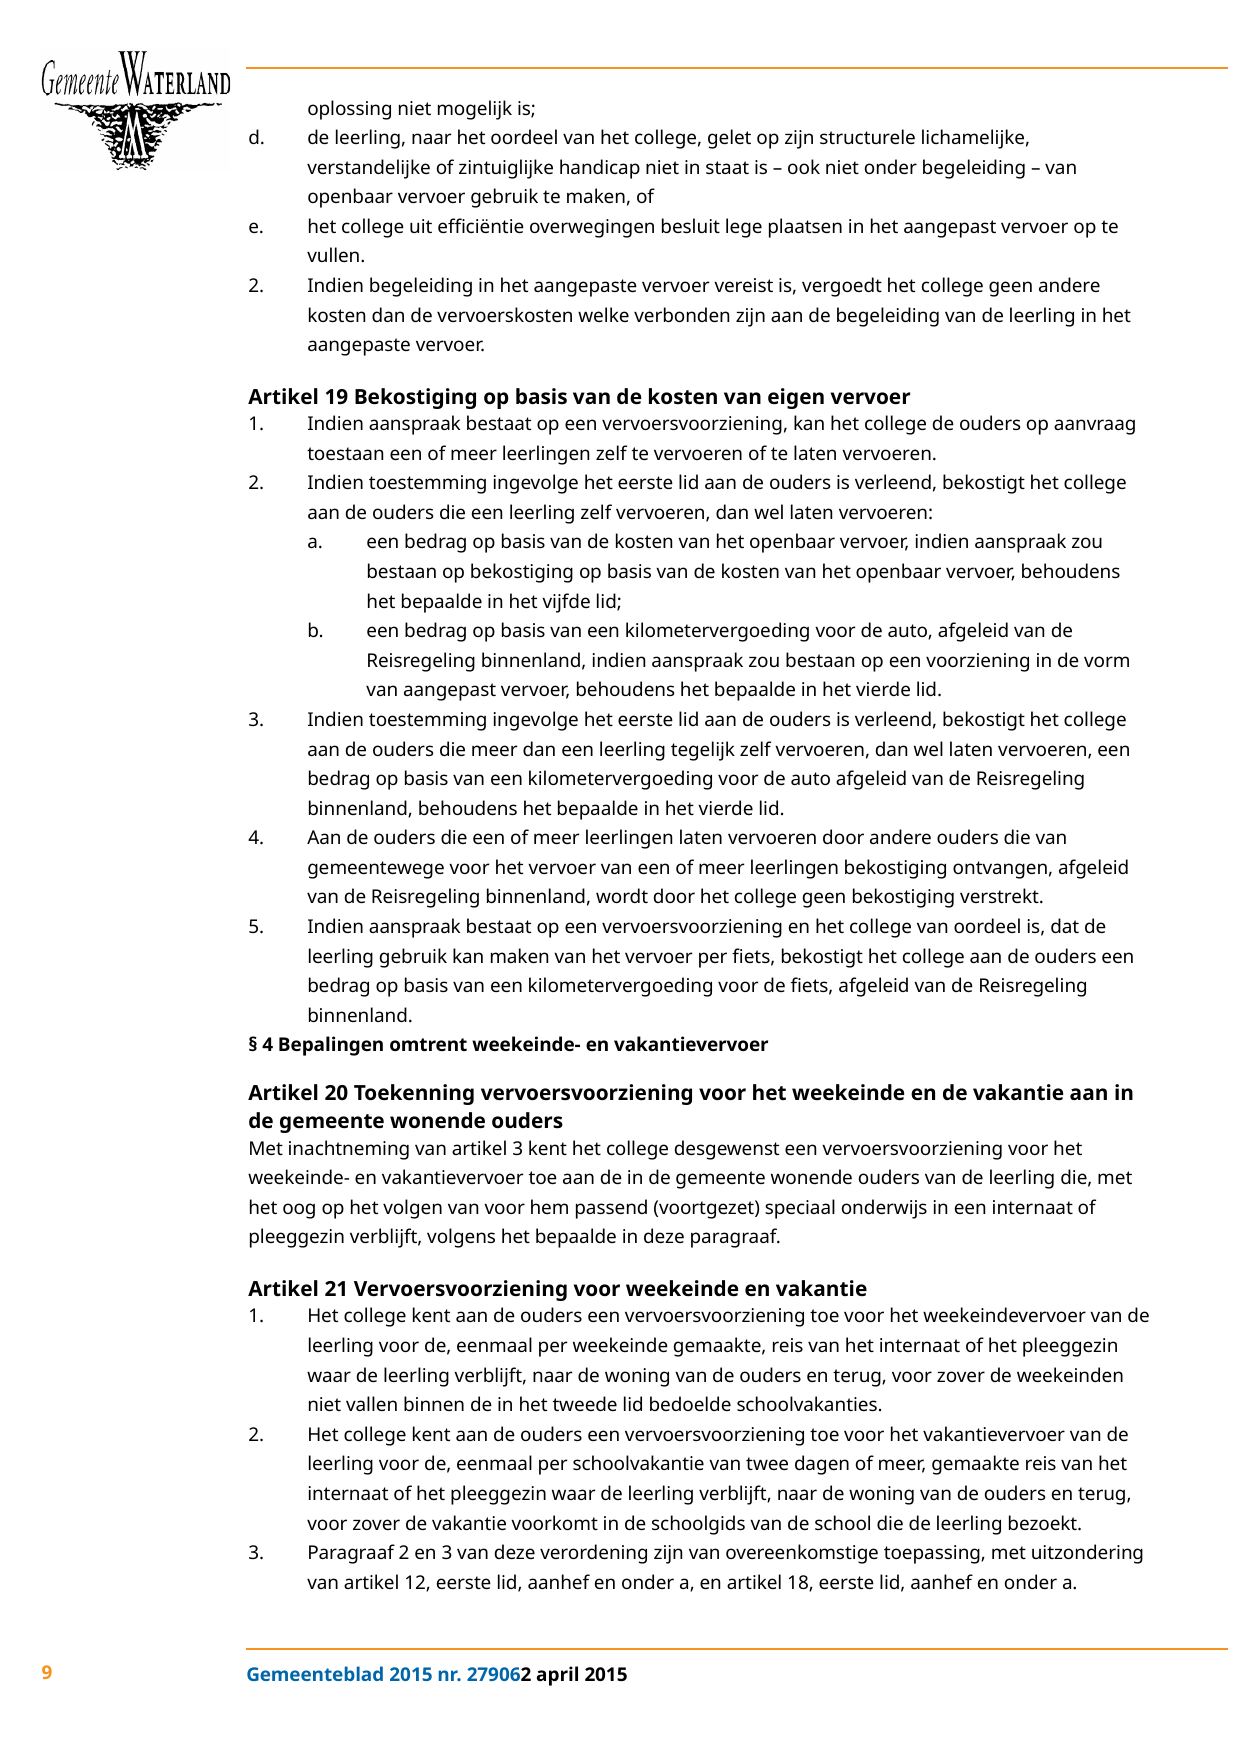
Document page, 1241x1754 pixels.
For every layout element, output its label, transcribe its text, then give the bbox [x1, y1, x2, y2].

list Het college kent aan de ouders een vervoersvoorziening toe voor het weekeindevervoer van de leerling voor de, eenmaal per weekeinde gemaakte, reis van het internaat of het pleeggezin waar de leerling verblijft, naar de woning van de ouders en terug, voor zover de weekeinden niet vallen binnen de in het tweede lid bedoelde schoolvakanties. [248, 1303, 1152, 1417]
text Artikel 19 Bekostiging op basis van de kosten van eigen vervoer [248, 382, 1152, 410]
list Het college kent aan de ouders een vervoersvoorziening toe voor het vakantievervoer van de leerling voor de, eenmaal per schoolvakantie van twee dagen of meer, gemaakte reis van het internaat of het pleeggezin waar de leerling verblijft, naar de woning van de ouders en terug, voor zover de vakantie voorkomt in de schoolgids van de school die de leerling bezoekt. [248, 1421, 1152, 1535]
list Indien toestemming ingevolge het eerste lid aan de ouders is verleend, bekostigt het college aan de ouders die meer dan een leerling tegelijk zelf vervoeren, dan wel laten vervoeren, een bedrag op basis van een kilometervergoeding voor de auto afgeleid van de Reisregeling binnenland, behoudens het bepaalde in het vierde lid. [248, 706, 1152, 821]
list Aan de ouders die een of meer leerlingen laten vervoeren door andere ouders die van gemeentewege voor het vervoer van een of meer leerlingen bekostiging ontvangen, afgeleid van de Reisregeling binnenland, wordt door het college geen bekostiging verstrekt. [248, 824, 1152, 909]
list oplossing niet mogelijk is; [248, 95, 1152, 121]
list Indien aanspraak bestaat op een vervoersvoorziening, kan het college de ouders op aanvraag toestaan een of meer leerlingen zelf te vervoeren of te laten vervoeren. [248, 410, 1152, 466]
text § 4 Bepalingen omtrent weekeinde- en vakantievervoer [248, 1032, 1152, 1057]
text Artikel 21 Vervoersvoorziening voor weekeinde en vakantie [248, 1274, 1152, 1303]
list Paragraaf 2 en 3 van deze verordening zijn van overeenkomstige toepassing, met uitzondering van artikel 12, eerste lid, aanhef en onder a, en artikel 18, eerste lid, aanhef en onder a. [248, 1539, 1152, 1594]
text Met inachtneming van artikel 3 kent het college desgewenst een vervoersvoorziening voor het weekeinde- en vakantievervoer toe aan de in de gemeente wonende ouders van de leerling die, met het oog op het volgen van voor hem passend (voortgezet) speciaal onderwijs in een internaat of pleeggezin verblijft, volgens het bepaalde in deze paragraaf. [248, 1135, 1152, 1249]
list Indien aanspraak bestaat op een vervoersvoorziening en het college van oordeel is, dat de leerling gebruik kan maken van het vervoer per fiets, bekostigt het college aan de ouders een bedrag op basis van een kilometervergoeding voor de fiets, afgeleid van de Reisregeling binnenland. [248, 913, 1152, 1028]
list een bedrag op basis van een kilometervergoeding voor de auto, afgeleid van de Reisregeling binnenland, indien aanspraak zou bestaan op een voorziening in de vorm van aangepast vervoer, behoudens het bepaalde in het vierde lid. [307, 617, 1152, 702]
list Indien toestemming ingevolge het eerste lid aan de ouders is verleend, bekostigt het college aan de ouders die een leerling zelf vervoeren, dan wel laten vervoeren: [248, 469, 1152, 525]
list een bedrag op basis van de kosten van het openbaar vervoer, indien aanspraak zou bestaan op bekostiging op basis van de kosten van het openbaar vervoer, behoudens het bepaalde in het vijfde lid; [307, 529, 1152, 613]
list het college uit efficiëntie overwegingen besluit lege plaatsen in het aangepast vervoer op te vullen. [248, 213, 1152, 268]
list de leerling, naar het oordeel van het college, gelet op zijn structurele lichamelijke, verstandelijke of zintuiglijke handicap niet in staat is – ook niet onder begeleiding – van openbaar vervoer gebruik te maken, of [248, 124, 1152, 209]
picture [41, 47, 231, 172]
text Artikel 20 Toekenning vervoersvoorziening voor het weekeinde en de vakantie aan in de gemeente wonende ouders [248, 1078, 1152, 1135]
list Indien begeleiding in het aangepaste vervoer vereist is, vergoedt het college geen andere kosten dan de vervoerskosten welke verbonden zijn aan de begeleiding van de leerling in het aangepaste vervoer. [248, 272, 1152, 357]
